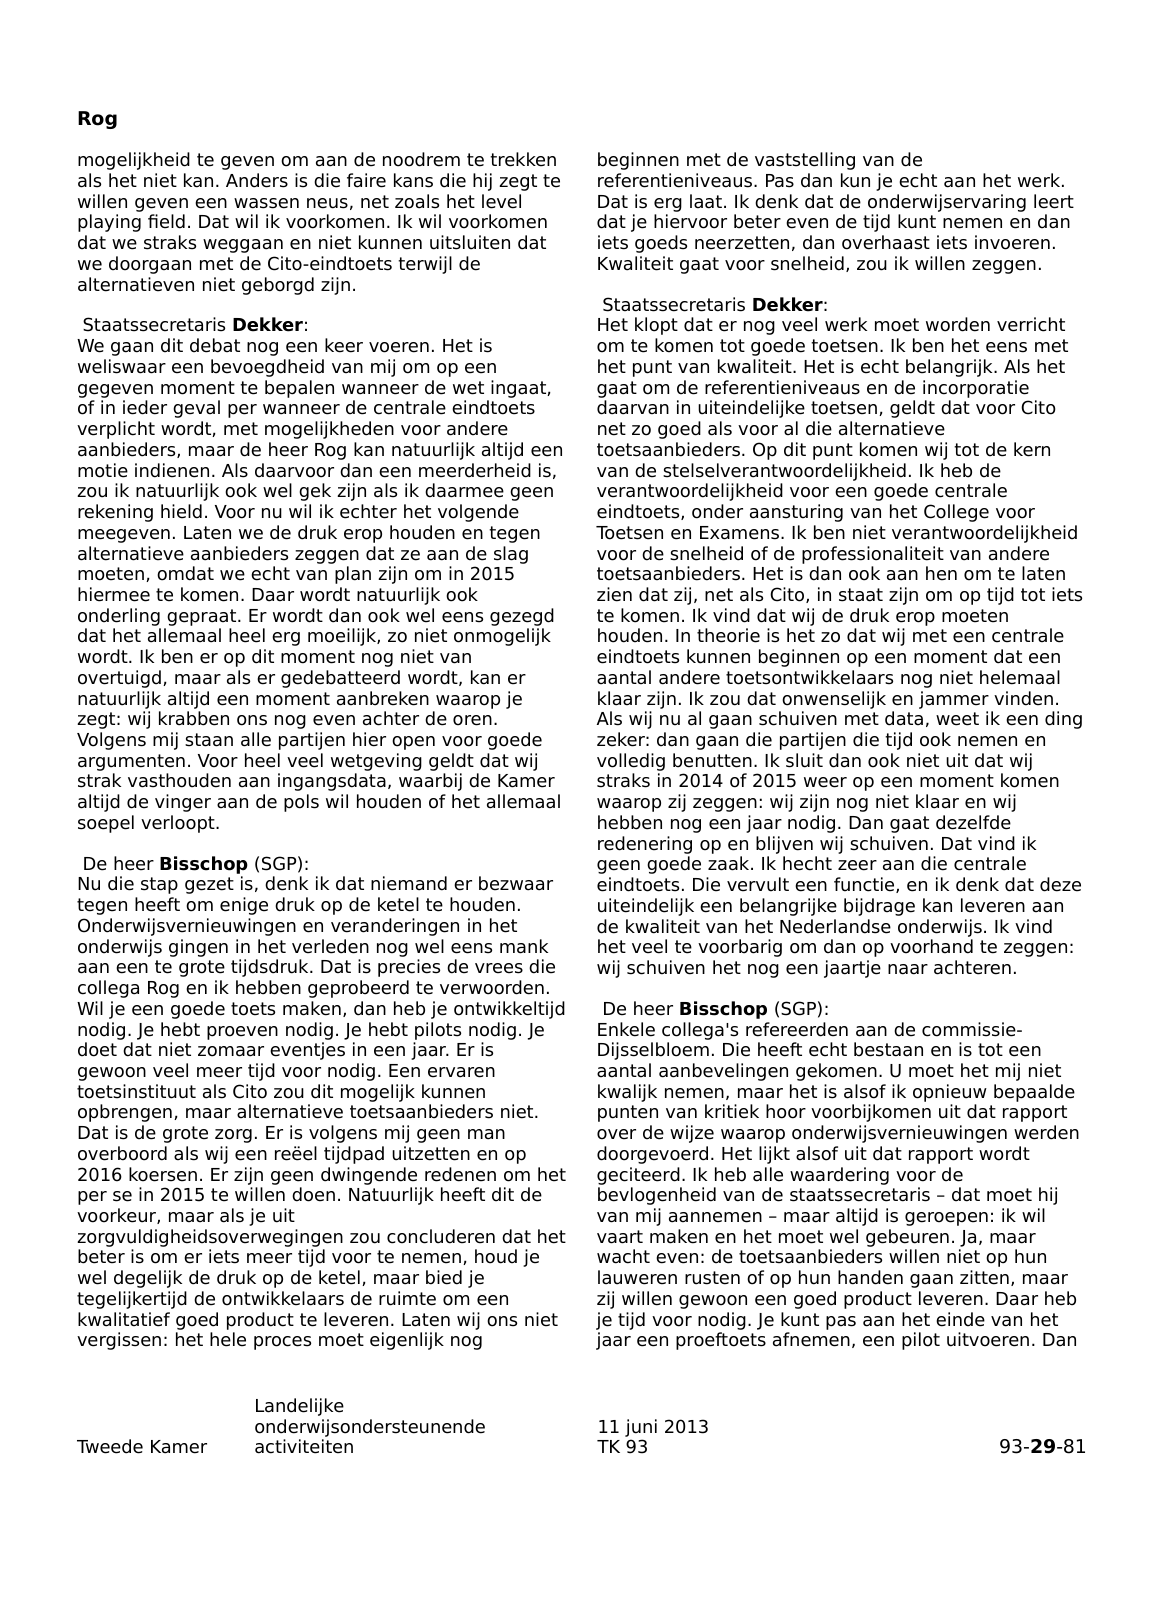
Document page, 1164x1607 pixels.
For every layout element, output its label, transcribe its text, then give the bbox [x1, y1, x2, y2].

text Staatssecretaris Dekker: [77, 315, 567, 336]
text We gaan dit debat nog een keer voeren. Het is weliswaar een bevoegdheid van mij om op een gegeven moment te bepalen wanneer de wet ingaat, of in ieder geval per wanneer de centrale eindtoets verplicht wordt, met mogelijkheden voor andere aanbieders, maar de heer Rog kan natuurlijk altijd een motie indienen. Als daarvoor dan een meerderheid is, zou ik natuurlijk ook wel gek zijn als ik daarmee geen rekening hield. Voor nu wil ik echter het volgende meegeven. Laten we de druk erop houden en tegen alternatieve aanbieders zeggen dat ze aan de slag moeten, omdat we echt van plan zijn om in 2015 hiermee te komen. Daar wordt natuurlijk ook onderling gepraat. Er wordt dan ook wel eens gezegd dat het allemaal heel erg moeilijk, zo niet onmogelijk wordt. Ik ben er op dit moment nog niet van overtuigd, maar als er gedebatteerd wordt, kan er natuurlijk altijd een moment aanbreken waarop je zegt: wij krabben ons nog even achter de oren. Volgens mij staan alle partijen hier open voor goede argumenten. Voor heel veel wetgeving geldt dat wij strak vasthouden aan ingangsdata, waarbij de Kamer altijd de vinger aan de pols wil houden of het allemaal soepel verloopt. [77, 336, 567, 833]
text Enkele collega's refereerden aan de commissie-Dijsselbloem. Die heeft echt bestaan en is tot een aantal aanbevelingen gekomen. U moet het mij niet kwalijk nemen, maar het is alsof ik opnieuw bepaalde punten van kritiek hoor voorbijkomen uit dat rapport over de wijze waarop onderwijsvernieuwingen werden doorgevoerd. Het lijkt alsof uit dat rapport wordt geciteerd. Ik heb alle waardering voor de bevlogenheid van de staatssecretaris – dat moet hij van mij aannemen – maar altijd is geroepen: ik wil vaart maken en het moet wel gebeuren. Ja, maar wacht even: de toetsaanbieders willen niet op hun lauweren rusten of op hun handen gaan zitten, maar zij willen gewoon een goed product leveren. Daar heb je tijd voor nodig. Je kunt pas aan het einde van het jaar een proeftoets afnemen, een pilot uitvoeren. Dan [596, 1019, 1087, 1351]
text De heer Bisschop (SGP): [596, 999, 1087, 1019]
text mogelijkheid te geven om aan de noodrem te trekken als het niet kan. Anders is die faire kans die hij zegt te willen geven een wassen neus, net zoals het level playing field. Dat wil ik voorkomen. Ik wil voorkomen dat we straks weggaan en niet kunnen uitsluiten dat we doorgaan met de Cito-eindtoets terwijl de alternatieven niet geborgd zijn. [77, 150, 567, 295]
text Het klopt dat er nog veel werk moet worden verricht om te komen tot goede toetsen. Ik ben het eens met het punt van kwaliteit. Het is echt belangrijk. Als het gaat om de referentieniveaus en de incorporatie daarvan in uiteindelijke toetsen, geldt dat voor Cito net zo goed als voor al die alternatieve toetsaanbieders. Op dit punt komen wij tot de kern van de stelselverantwoordelijkheid. Ik heb de verantwoordelijkheid voor een goede centrale eindtoets, onder aansturing van het College voor Toetsen en Examens. Ik ben niet verantwoordelijkheid voor de snelheid of de professionaliteit van andere toetsaanbieders. Het is dan ook aan hen om te laten zien dat zij, net als Cito, in staat zijn om op tijd tot iets te komen. Ik vind dat wij de druk erop moeten houden. In theorie is het zo dat wij met een centrale eindtoets kunnen beginnen op een moment dat een aantal andere toetsontwikkelaars nog niet helemaal klaar zijn. Ik zou dat onwenselijk en jammer vinden. Als wij nu al gaan schuiven met data, weet ik een ding zeker: dan gaan die partijen die tijd ook nemen en volledig benutten. Ik sluit dan ook niet uit dat wij straks in 2014 of 2015 weer op een moment komen waarop zij zeggen: wij zijn nog niet klaar en wij hebben nog een jaar nodig. Dan gaat dezelfde redenering op en blijven wij schuiven. Dat vind ik geen goede zaak. Ik hecht zeer aan die centrale eindtoets. Die vervult een functie, en ik denk dat deze uiteindelijk een belangrijke bijdrage kan leveren aan de kwaliteit van het Nederlandse onderwijs. Ik vind het veel te voorbarig om dan op voorhand te zeggen: wij schuiven het nog een jaartje naar achteren. [596, 315, 1087, 979]
text Staatssecretaris Dekker: [596, 294, 1087, 315]
text Nu die stap gezet is, denk ik dat niemand er bezwaar tegen heeft om enige druk op de ketel te houden. Onderwijsvernieuwingen en veranderingen in het onderwijs gingen in het verleden nog wel eens mank aan een te grote tijdsdruk. Dat is precies de vrees die collega Rog en ik hebben geprobeerd te verwoorden. Wil je een goede toets maken, dan heb je ontwikkeltijd nodig. Je hebt proeven nodig. Je hebt pilots nodig. Je doet dat niet zomaar eventjes in een jaar. Er is gewoon veel meer tijd voor nodig. Een ervaren toetsinstituut als Cito zou dit mogelijk kunnen opbrengen, maar alternatieve toetsaanbieders niet. Dat is de grote zorg. Er is volgens mij geen man overboord als wij een reëel tijdpad uitzetten en op 2016 koersen. Er zijn geen dwingende redenen om het per se in 2015 te willen doen. Natuurlijk heeft dit de voorkeur, maar als je uit zorgvuldigheidsoverwegingen zou concluderen dat het beter is om er iets meer tijd voor te nemen, houd je wel degelijk de druk op de ketel, maar bied je tegelijkertijd de ontwikkelaars de ruimte om een kwalitatief goed product te leveren. Laten wij ons niet vergissen: het hele proces moet eigenlijk nog [77, 874, 567, 1351]
text De heer Bisschop (SGP): [77, 853, 567, 874]
text beginnen met de vaststelling van de referentieniveaus. Pas dan kun je echt aan het werk. Dat is erg laat. Ik denk dat de onderwijservaring leert dat je hiervoor beter even de tijd kunt nemen en dan iets goeds neerzetten, dan overhaast iets invoeren. Kwaliteit gaat voor snelheid, zou ik willen zeggen. [596, 150, 1087, 274]
